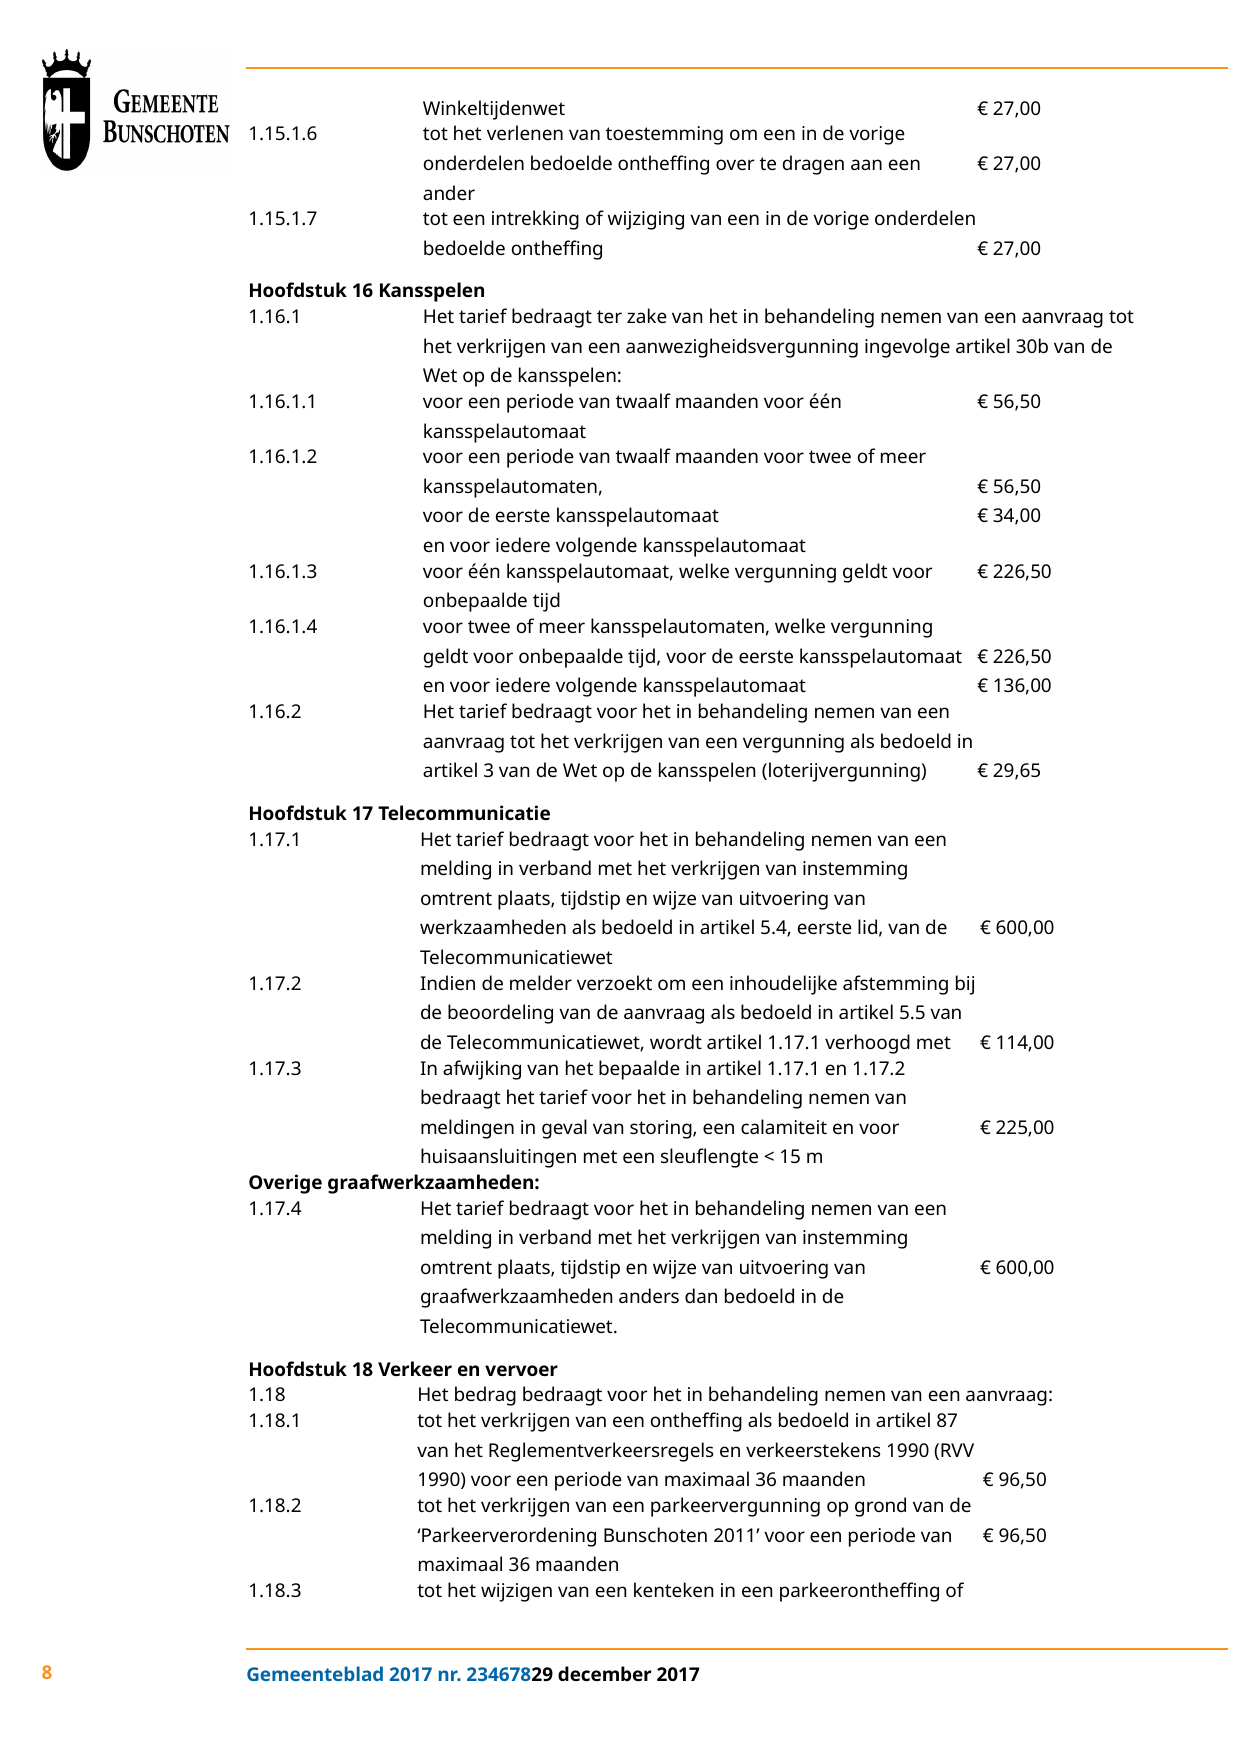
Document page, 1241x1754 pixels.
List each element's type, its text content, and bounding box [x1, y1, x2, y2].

table_header 1.18 [248, 1382, 417, 1407]
table_cell voor een periode van twaalf maanden voor één kansspelautomaat [423, 388, 977, 443]
table_cell € 96,50 [983, 1407, 1152, 1492]
table_cell tot het verkrijgen van een parkeervergunning op grond van de ‘Parkeerverordening Bunschoten 2011’ voor een periode van maximaal 36 maanden [417, 1492, 983, 1577]
table_cell tot het wijzigen van een kenteken in een parkeerontheffing of [417, 1577, 983, 1603]
table_cell voor een periode van twaalf maanden voor twee of meer kansspelautomaten, voor de eerste kansspelautomaat en voor iedere volgende kansspelautomaat [423, 444, 977, 558]
table_cell 1.16.1.3 [248, 558, 423, 613]
table_cell € 114,00 [980, 970, 1152, 1055]
table_cell 1.17.3 [248, 1055, 420, 1169]
table_cell 1.16.2 [248, 698, 423, 783]
table_cell € 27,00 [977, 95, 1152, 121]
table_cell € 96,50 [983, 1492, 1152, 1577]
table_cell 1.18.2 [248, 1492, 417, 1577]
table_cell Het tarief bedraagt voor het in behandeling nemen van een melding in verband met het verkrijgen van instemming omtrent plaats, tijdstip en wijze van uitvoering van graafwerkzaamheden anders dan bedoeld in de Telecommunicatiewet. [420, 1195, 980, 1339]
table_cell 1.16.1.2 [248, 444, 423, 558]
table_header Het tarief bedraagt ter zake van het in behandeling nemen van een aanvraag tot het verkrijgen van een aanwezigheidsvergunning ingevolge artikel 30b van de Wet op de kansspelen: [423, 303, 1152, 388]
table_cell € 226,50 € 136,00 [977, 613, 1152, 698]
table_cell € 27,00 [977, 121, 1152, 205]
table_cell € 29,65 [977, 698, 1152, 783]
table_cell [983, 1577, 1152, 1603]
table_cell 1.17.4 [248, 1195, 420, 1339]
table_cell € 27,00 [977, 205, 1152, 261]
table_cell € 600,00 [980, 1195, 1152, 1339]
table_cell Overige graafwerkzaamheden: [248, 1169, 1152, 1195]
picture [41, 47, 231, 172]
table_cell 1.15.1.6 [248, 121, 423, 205]
table_cell tot een intrekking of wijziging van een in de vorige onderdelen bedoelde ontheffing [423, 205, 977, 261]
table_cell Winkeltijdenwet [423, 95, 977, 121]
text Hoofdstuk 16 Kansspelen [248, 277, 1152, 303]
table_header € 600,00 [980, 826, 1152, 970]
table_cell 1.16.1.4 [248, 613, 423, 698]
table_cell Het tarief bedraagt voor het in behandeling nemen van een aanvraag tot het verkrijgen van een vergunning als bedoeld in artikel 3 van de Wet op de kansspelen (loterijvergunning) [423, 698, 977, 783]
text Hoofdstuk 17 Telecommunicatie [248, 800, 1152, 826]
table_cell [248, 95, 423, 121]
table_cell voor één kansspelautomaat, welke vergunning geldt voor onbepaalde tijd [423, 558, 977, 613]
table_cell € 225,00 [980, 1055, 1152, 1169]
table_cell In afwijking van het bepaalde in artikel 1.17.1 en 1.17.2 bedraagt het tarief voor het in behandeling nemen van meldingen in geval van storing, een calamiteit en voor huisaansluitingen met een sleuflengte < 15 m [420, 1055, 980, 1169]
table_cell 1.18.3 [248, 1577, 417, 1603]
table_cell 1.15.1.7 [248, 205, 423, 261]
text Hoofdstuk 18 Verkeer en vervoer [248, 1356, 1152, 1381]
table_header Het bedrag bedraagt voor het in behandeling nemen van een aanvraag: [417, 1382, 1152, 1407]
table_cell 1.18.1 [248, 1407, 417, 1492]
table_cell € 56,50 € 34,00 [977, 444, 1152, 558]
table_cell tot het verkrijgen van een ontheffing als bedoeld in artikel 87 van het Reglementverkeersregels en verkeerstekens 1990 (RVV 1990) voor een periode van maximaal 36 maanden [417, 1407, 983, 1492]
table_cell Indien de melder verzoekt om een inhoudelijke afstemming bij de beoordeling van de aanvraag als bedoeld in artikel 5.5 van de Telecommunicatiewet, wordt artikel 1.17.1 verhoogd met [420, 970, 980, 1055]
table_header 1.17.1 [248, 826, 420, 970]
table_cell 1.16.1.1 [248, 388, 423, 443]
table_cell 1.17.2 [248, 970, 420, 1055]
table_cell voor twee of meer kansspelautomaten, welke vergunning geldt voor onbepaalde tijd, voor de eerste kansspelautomaat en voor iedere volgende kansspelautomaat [423, 613, 977, 698]
table_cell € 56,50 [977, 388, 1152, 443]
table_header Het tarief bedraagt voor het in behandeling nemen van een melding in verband met het verkrijgen van instemming omtrent plaats, tijdstip en wijze van uitvoering van werkzaamheden als bedoeld in artikel 5.4, eerste lid, van de Telecommunicatiewet [420, 826, 980, 970]
table_header 1.16.1 [248, 303, 423, 388]
table_cell € 226,50 [977, 558, 1152, 613]
table_cell tot het verlenen van toestemming om een in de vorige onderdelen bedoelde ontheffing over te dragen aan een ander [423, 121, 977, 205]
